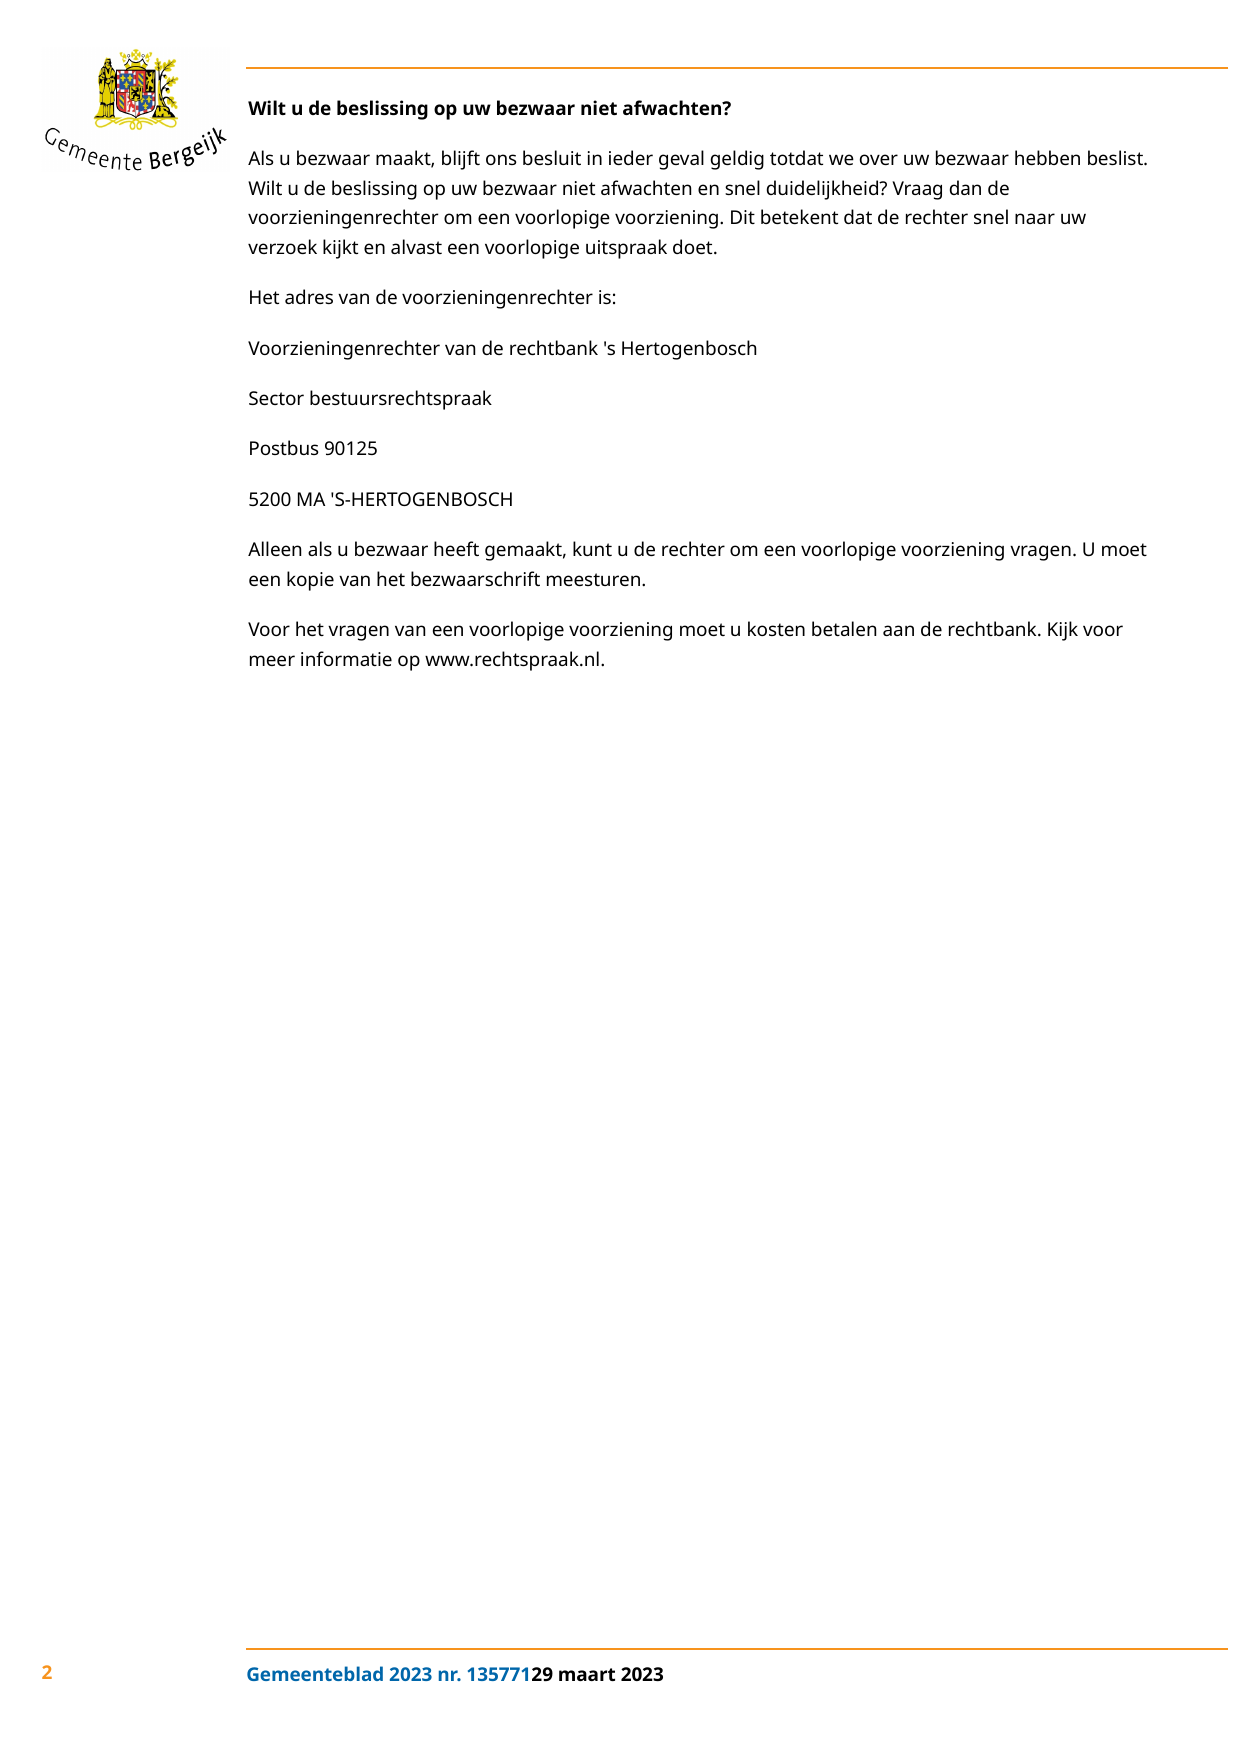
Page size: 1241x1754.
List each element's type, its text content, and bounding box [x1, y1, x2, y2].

text Wilt u de beslissing op uw bezwaar niet afwachten? [248, 95, 1152, 121]
text 5200 MA 'S-HERTOGENBOSCH [248, 486, 1152, 512]
text Als u bezwaar maakt, blijft ons besluit in ieder geval geldig totdat we over uw bezwaar hebben beslist. Wilt u de beslissing op uw bezwaar niet afwachten en snel duidelijkheid? Vraag dan de voorzieningenrechter om een voorlopige voorziening. Dit betekent dat de rechter snel naar uw verzoek kijkt en alvast een voorlopige uitspraak doet. [248, 145, 1152, 260]
text Het adres van de voorzieningenrechter is: [248, 284, 1152, 310]
text Sector bestuursrechtspraak [248, 385, 1152, 411]
text Postbus 90125 [248, 436, 1152, 461]
picture [41, 47, 231, 172]
text Voorzieningenrechter van de rechtbank 's Hertogenbosch [248, 335, 1152, 361]
text Voor het vragen van een voorlopige voorziening moet u kosten betalen aan de rechtbank. Kijk voor meer informatie op www.rechtspraak.nl. [248, 616, 1152, 672]
text Alleen als u bezwaar heeft gemaakt, kunt u de rechter om een voorlopige voorziening vragen. U moet een kopie van het bezwaarschrift meesturen. [248, 536, 1152, 592]
